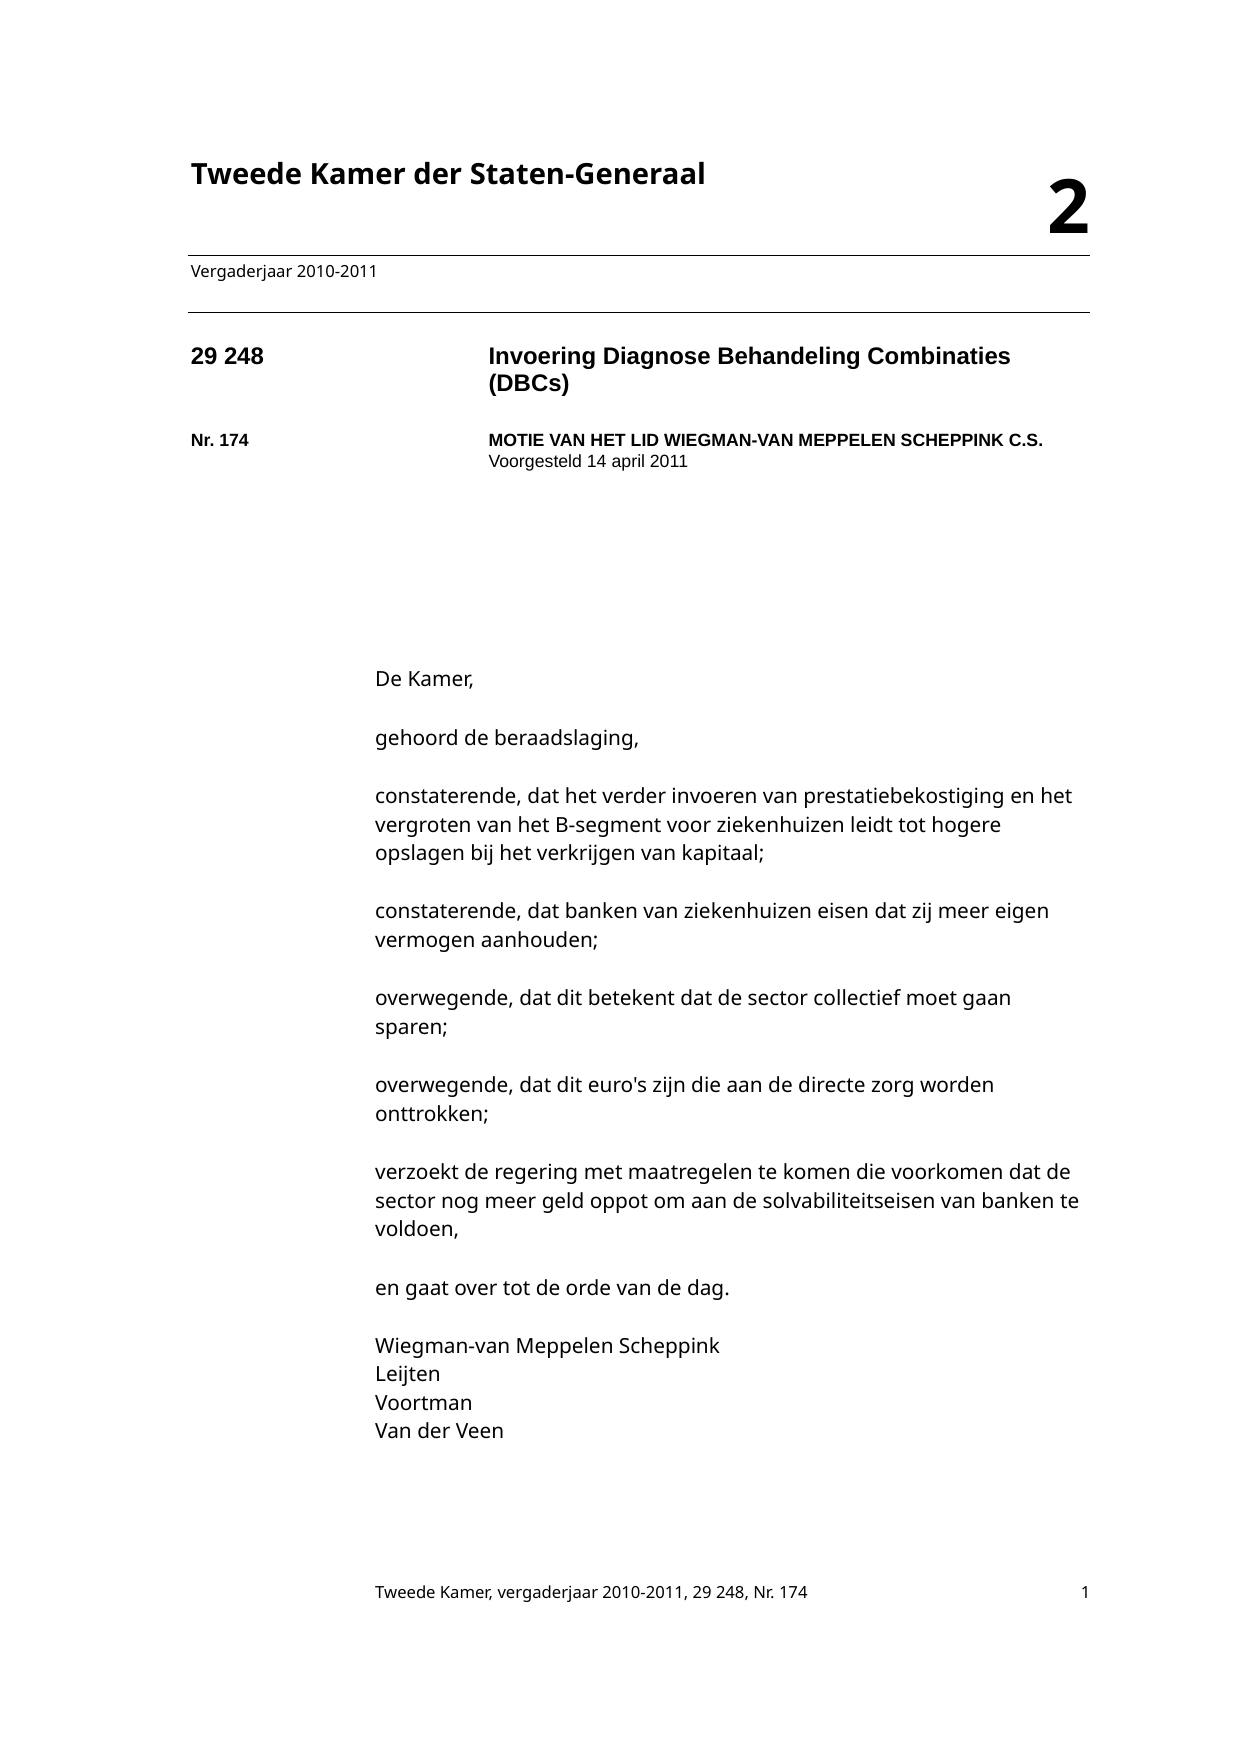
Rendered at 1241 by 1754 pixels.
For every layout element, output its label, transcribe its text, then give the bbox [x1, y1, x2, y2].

text Wiegman-van Meppelen Scheppink [375, 1331, 1090, 1359]
table_header Tweede Kamer der Staten-Generaal [188, 150, 909, 255]
text Voortman [375, 1388, 1090, 1416]
text constaterende, dat banken van ziekenhuizen eisen dat zij meer eigen vermogen aanhouden; [375, 897, 1090, 953]
table_cell Invoering Diagnose Behandeling Combinaties (DBCs) [485, 339, 1090, 427]
text De Kamer, [375, 664, 1090, 693]
table_cell Vergaderjaar 2010-2011 [188, 256, 485, 312]
table_cell [485, 313, 1090, 339]
table_cell MOTIE VAN HET LID WIEGMAN-VAN MEPPELEN SCHEPPINK C.S. Voorgesteld 14 april 2011 [485, 427, 1090, 546]
table_cell 29 248 [188, 339, 485, 427]
table_cell [188, 313, 485, 339]
table_header 2 [910, 150, 1090, 255]
table_cell Nr. 174 [188, 427, 485, 546]
text Leijten [375, 1359, 1090, 1388]
text overwegende, dat dit betekent dat de sector collectief moet gaan sparen; [375, 983, 1090, 1040]
text verzoekt de regering met maatregelen te komen die voorkomen dat de sector nog meer geld oppot om aan de solvabiliteitseisen van banken te voldoen, [375, 1157, 1090, 1243]
text en gaat over tot de orde van de dag. [375, 1273, 1090, 1301]
text overwegende, dat dit euro's zijn die aan de directe zorg worden onttrokken; [375, 1070, 1090, 1127]
text constaterende, dat het verder invoeren van prestatiebekostiging en het vergroten van het B-segment voor ziekenhuizen leidt tot hogere opslagen bij het verkrijgen van kapitaal; [375, 781, 1090, 867]
table_cell [485, 256, 1090, 312]
text gehoord de beraadslaging, [375, 723, 1090, 751]
text Van der Veen [375, 1416, 1090, 1445]
